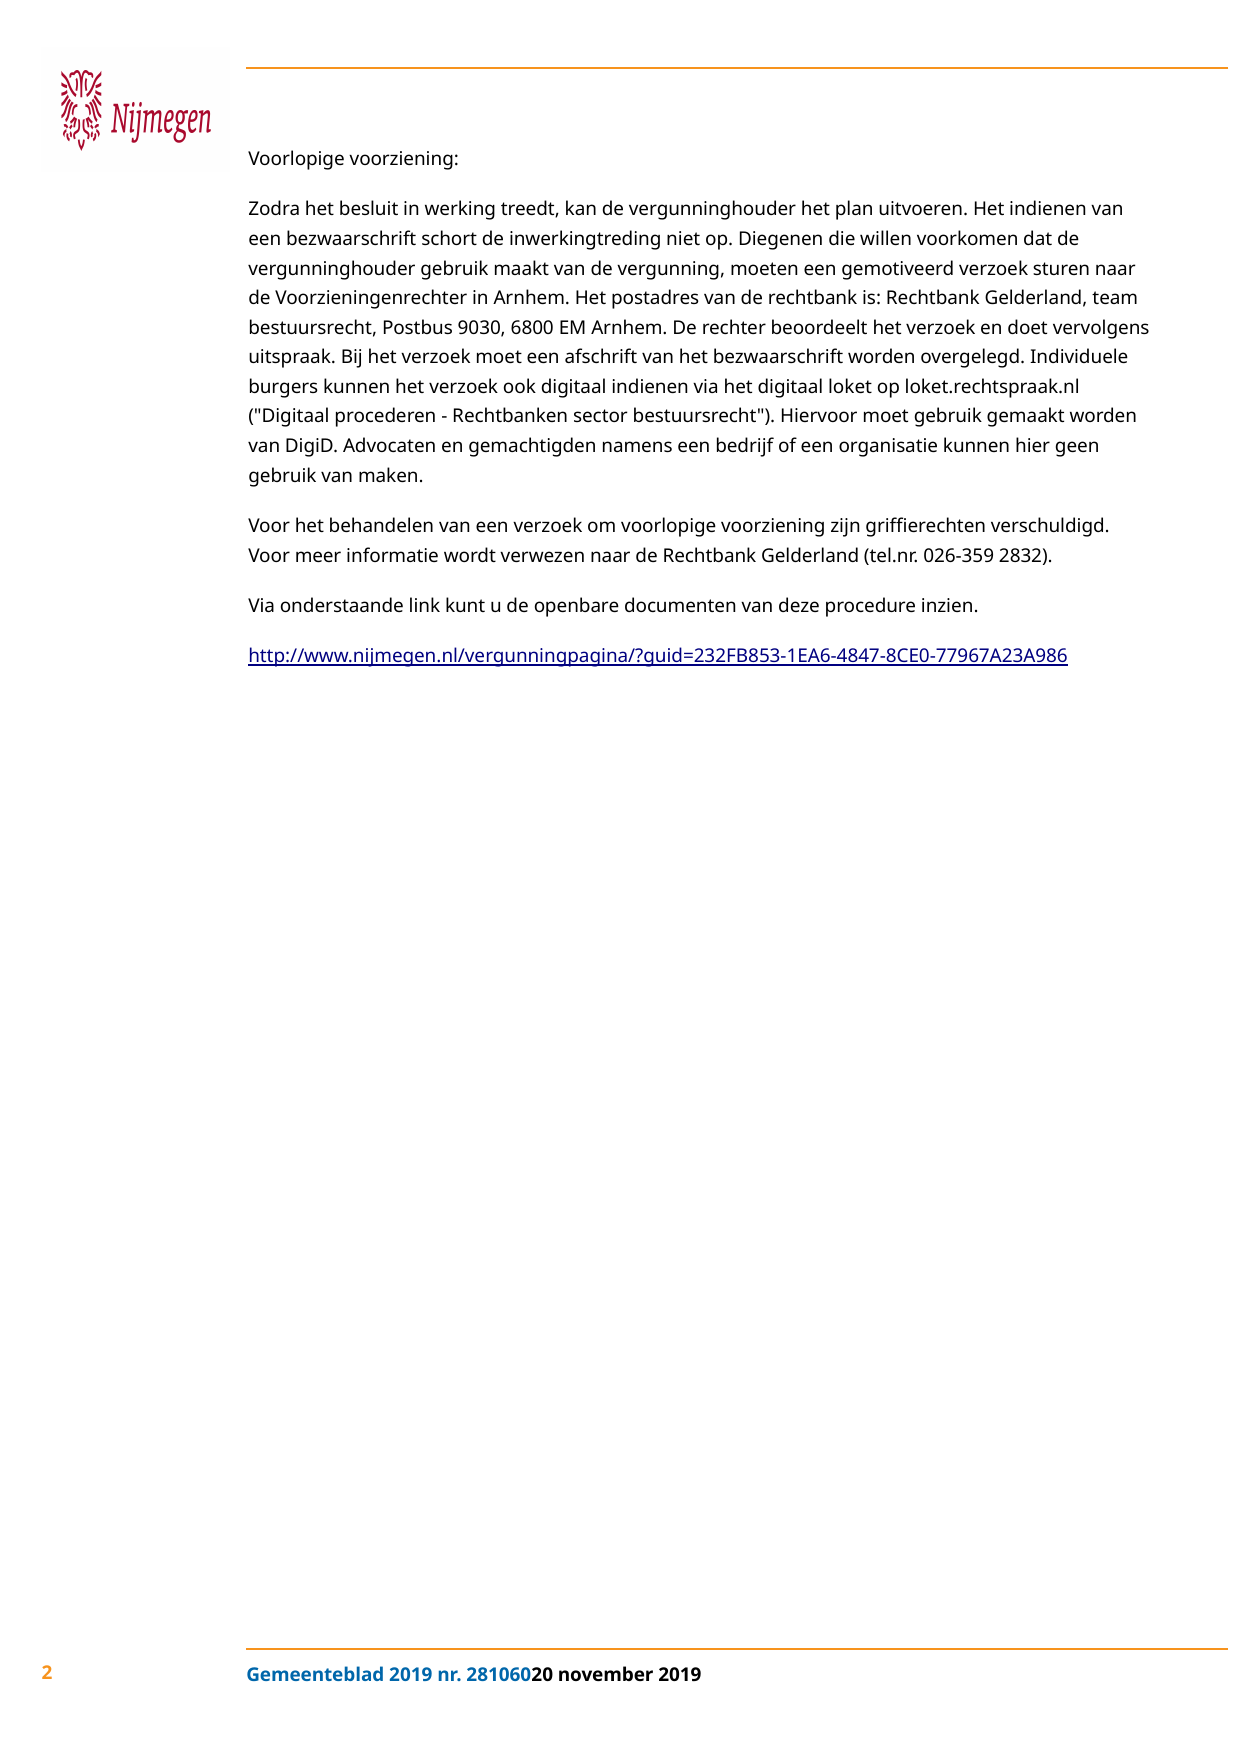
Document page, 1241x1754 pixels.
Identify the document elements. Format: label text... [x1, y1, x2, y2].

text http://www.nijmegen.nl/vergunningpagina/?guid=232FB853-1EA6-4847-8CE0-77967A23A986 [248, 643, 1152, 668]
text Zodra het besluit in werking treedt, kan de vergunninghouder het plan uitvoeren. Het indienen van een bezwaarschrift schort de inwerkingtreding niet op. Diegenen die willen voorkomen dat de vergunninghouder gebruik maakt van de vergunning, moeten een gemotiveerd verzoek sturen naar de Voorzieningenrechter in Arnhem. Het postadres van de rechtbank is: Rechtbank Gelderland, team bestuursrecht, Postbus 9030, 6800 EM Arnhem. De rechter beoordeelt het verzoek en doet vervolgens uitspraak. Bij het verzoek moet een afschrift van het bezwaarschrift worden overgelegd. Individuele burgers kunnen het verzoek ook digitaal indienen via het digitaal loket op loket.rechtspraak.nl ("Digitaal procederen - Rechtbanken sector bestuursrecht"). Hiervoor moet gebruik gemaakt worden van DigiD. Advocaten en gemachtigden namens een bedrijf of een organisatie kunnen hier geen gebruik van maken. [248, 196, 1152, 488]
text Voor het behandelen van een verzoek om voorlopige voorziening zijn griffierechten verschuldigd. Voor meer informatie wordt verwezen naar de Rechtbank Gelderland (tel.nr. 026-359 2832). [248, 512, 1152, 568]
text Voorlopige voorziening: [248, 145, 1152, 171]
text Via onderstaande link kunt u de openbare documenten van deze procedure inzien. [248, 592, 1152, 618]
picture [41, 47, 231, 172]
